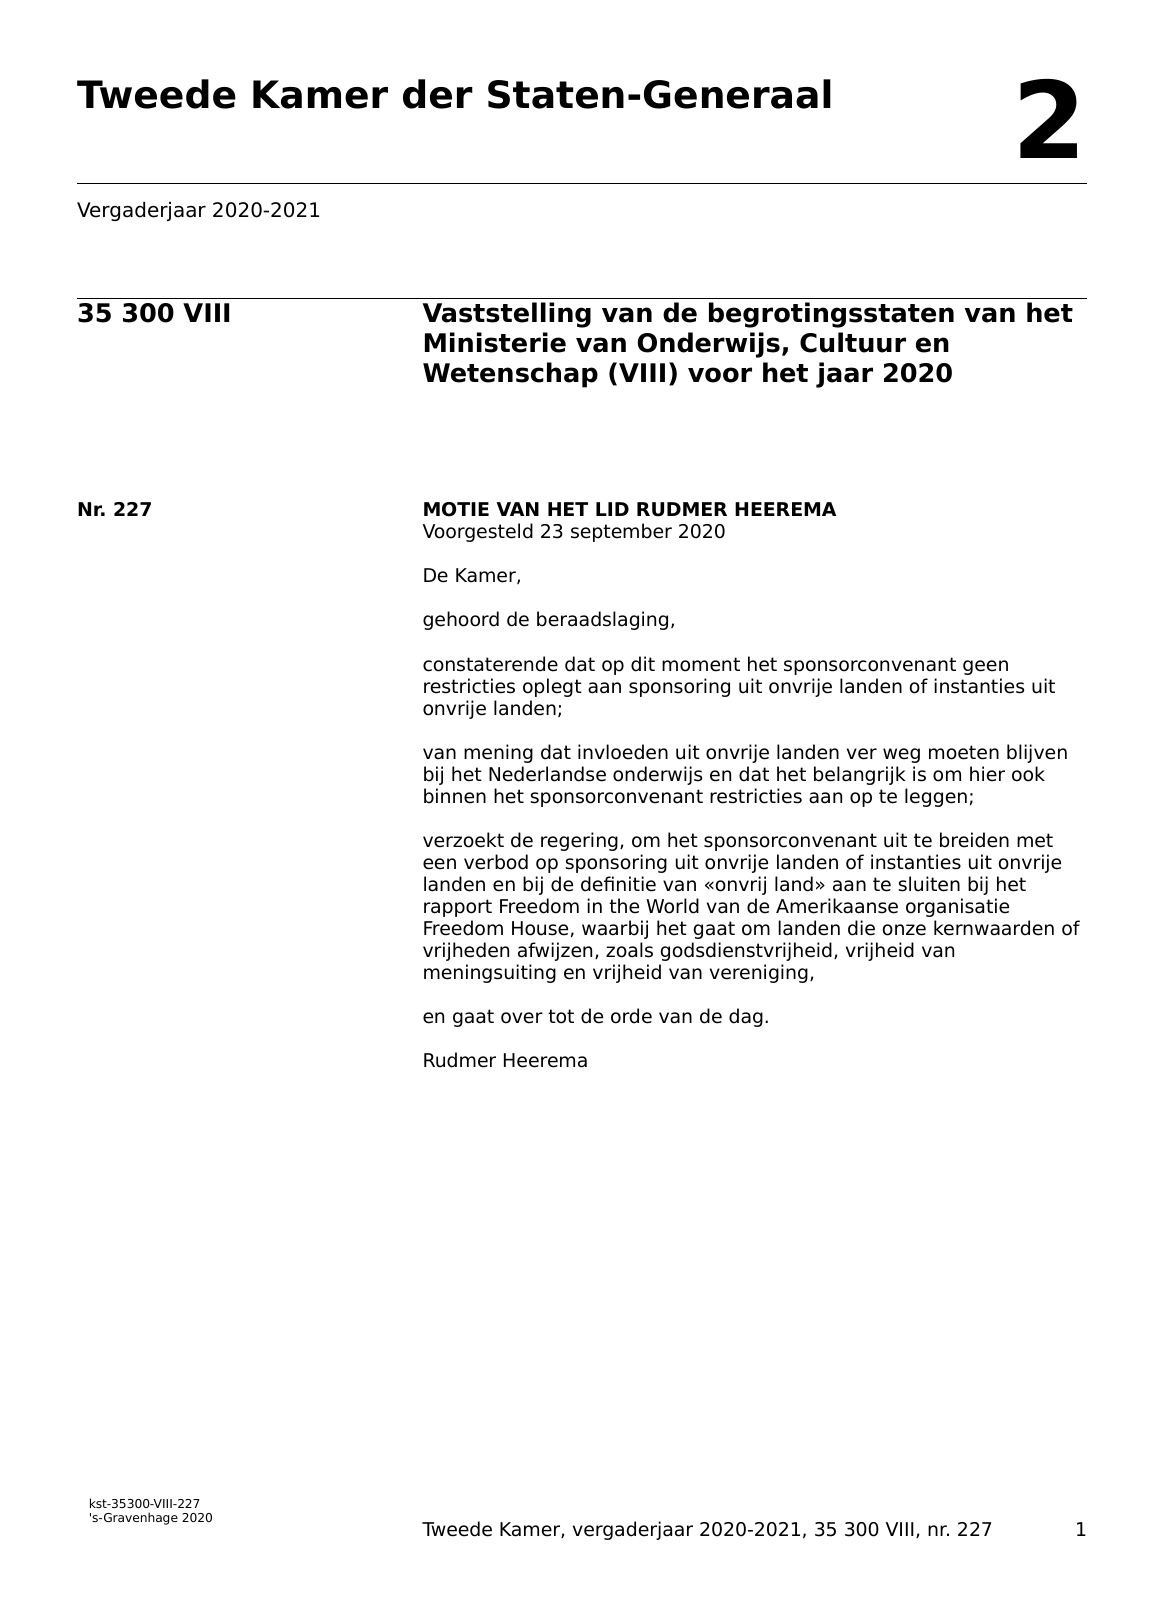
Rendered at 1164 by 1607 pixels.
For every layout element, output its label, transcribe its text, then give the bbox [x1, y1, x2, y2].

text Rudmer Heerema [422, 1050, 1087, 1072]
text van mening dat invloeden uit onvrije landen ver weg moeten blijven bij het Nederlandse onderwijs en dat het belangrijk is om hier ook binnen het sponsorconvenant restricties aan op te leggen; [422, 742, 1087, 808]
text 's-Gravenhage 2020 [88, 1511, 323, 1525]
subtitle 35 300 VIII Vaststelling van de begrotingsstaten van het Ministerie van Onderwijs, Cultuur en Wetenschap (VIII) voor het jaar 2020 [77, 299, 1087, 388]
text constaterende dat op dit moment het sponsorconvenant geen restricties oplegt aan sponsoring uit onvrije landen of instanties uit onvrije landen; [422, 653, 1087, 719]
text kst-35300-VIII-227 [88, 1497, 323, 1511]
subtitle Nr. 227 MOTIE VAN HET LID RUDMER HEEREMA [77, 499, 1087, 521]
text De Kamer, [422, 565, 1087, 587]
text gehoord de beraadslaging, [422, 609, 1087, 631]
text en gaat over tot de orde van de dag. [422, 1006, 1087, 1028]
table_header Tweede Kamer der Staten-Generaal [77, 59, 886, 183]
table_header 2 [886, 59, 1087, 183]
text verzoekt de regering, om het sponsorconvenant uit te breiden met een verbod op sponsoring uit onvrije landen of instanties uit onvrije landen en bij de definitie van «onvrij land» aan te sluiten bij het rapport Freedom in the World van de Amerikaanse organisatie Freedom House, waarbij het gaat om landen die onze kernwaarden of vrijheden afwijzen, zoals godsdienstvrijheid, vrijheid van meningsuiting en vrijheid van vereniging, [422, 830, 1087, 984]
table_cell Vergaderjaar 2020-2021 [77, 184, 1087, 298]
text Voorgesteld 23 september 2020 [422, 521, 1087, 543]
